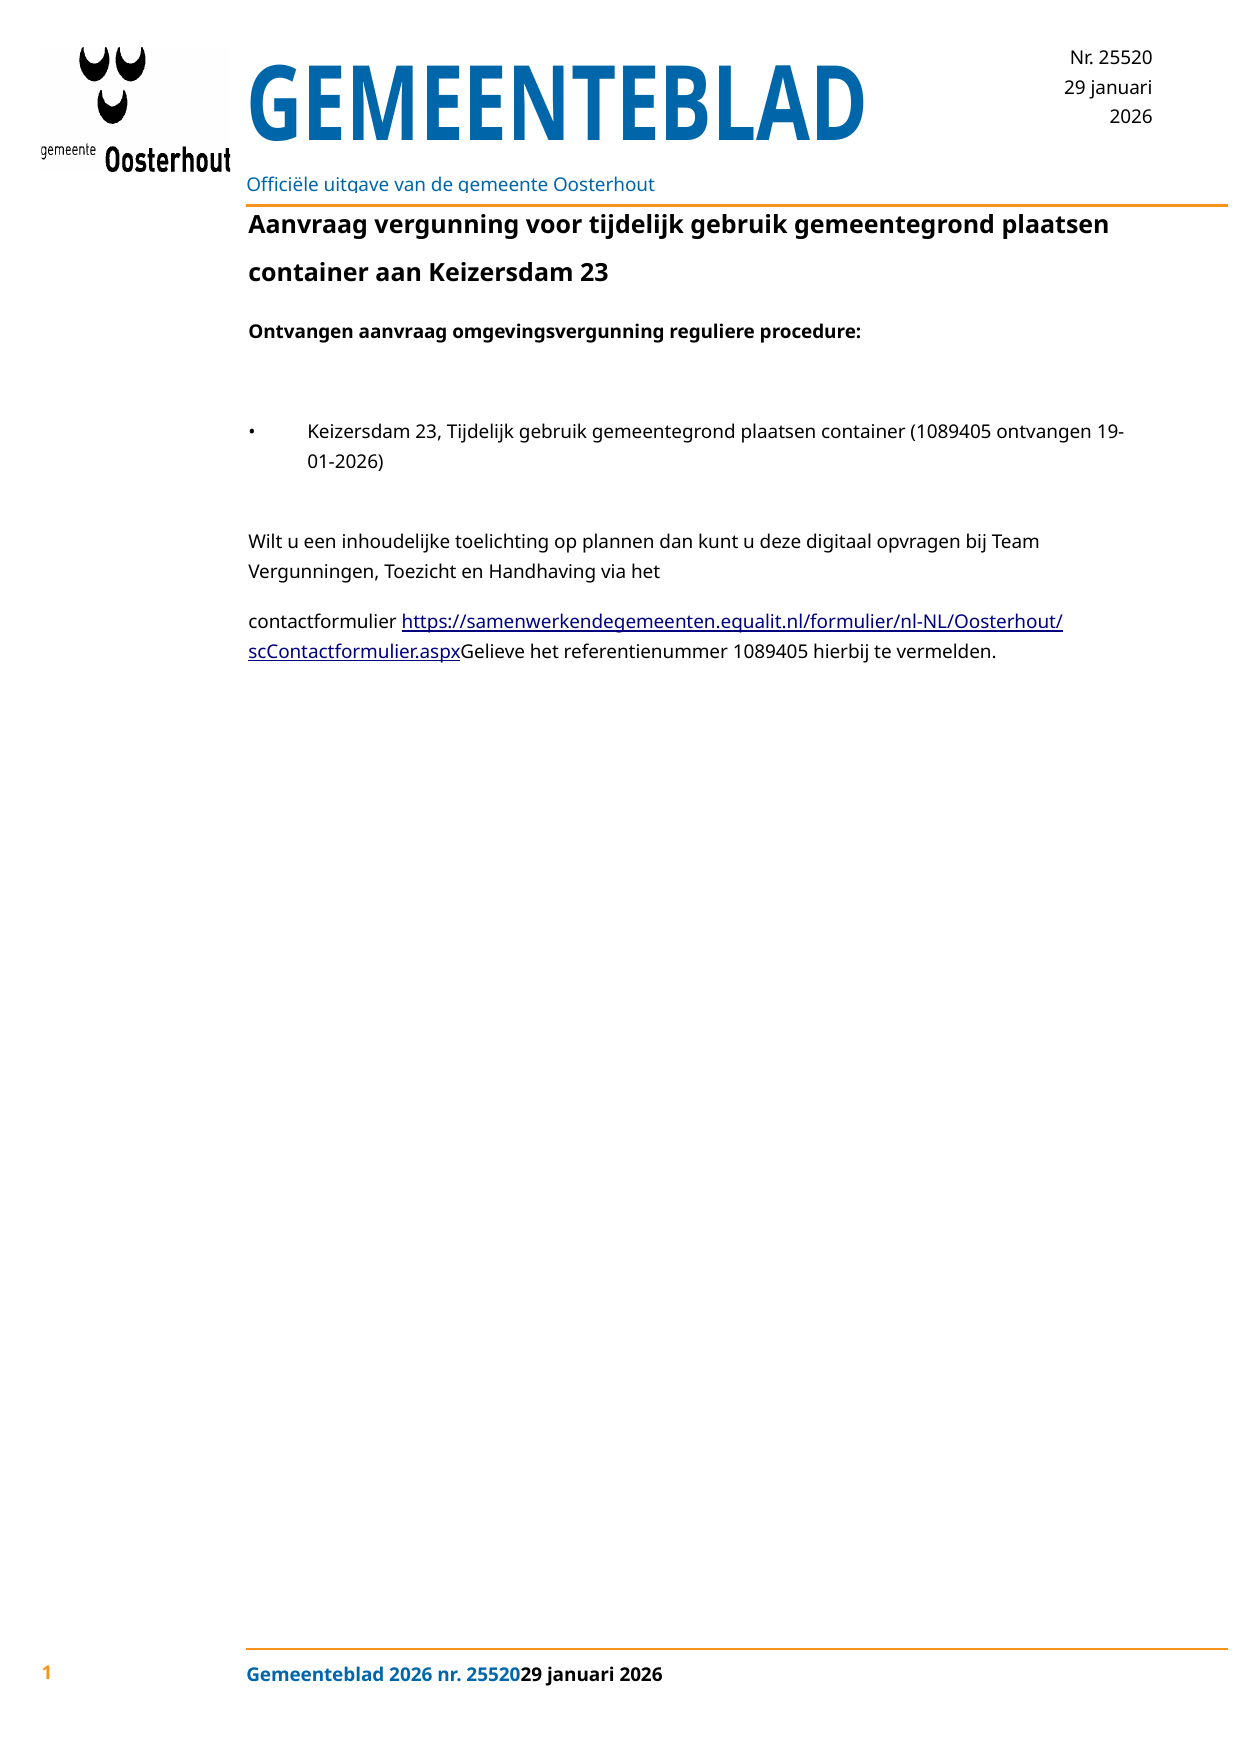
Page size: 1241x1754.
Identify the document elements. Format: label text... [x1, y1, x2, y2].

text Aanvraag vergunning voor tijdelijk gebruik gemeentegrond plaatsen container aan Keizersdam 23 [248, 207, 1152, 288]
list Keizersdam 23, Tijdelijk gebruik gemeentegrond plaatsen container (1089405 ontvangen 19-01-2026) [248, 419, 1152, 474]
text Wilt u een inhoudelijke toelichting op plannen dan kunt u deze digitaal opvragen bij Team Vergunningen, Toezicht en Handhaving via het [248, 528, 1152, 584]
text contactformulier https://samenwerkendegemeenten.equalit.nl/formulier/nl-NL/Oosterhout/scContactformulier.aspxGelieve het referentienummer 1089405 hierbij te vermelden. [248, 608, 1152, 664]
text Ontvangen aanvraag omgevingsvergunning reguliere procedure: [248, 318, 1152, 344]
picture [41, 47, 231, 172]
